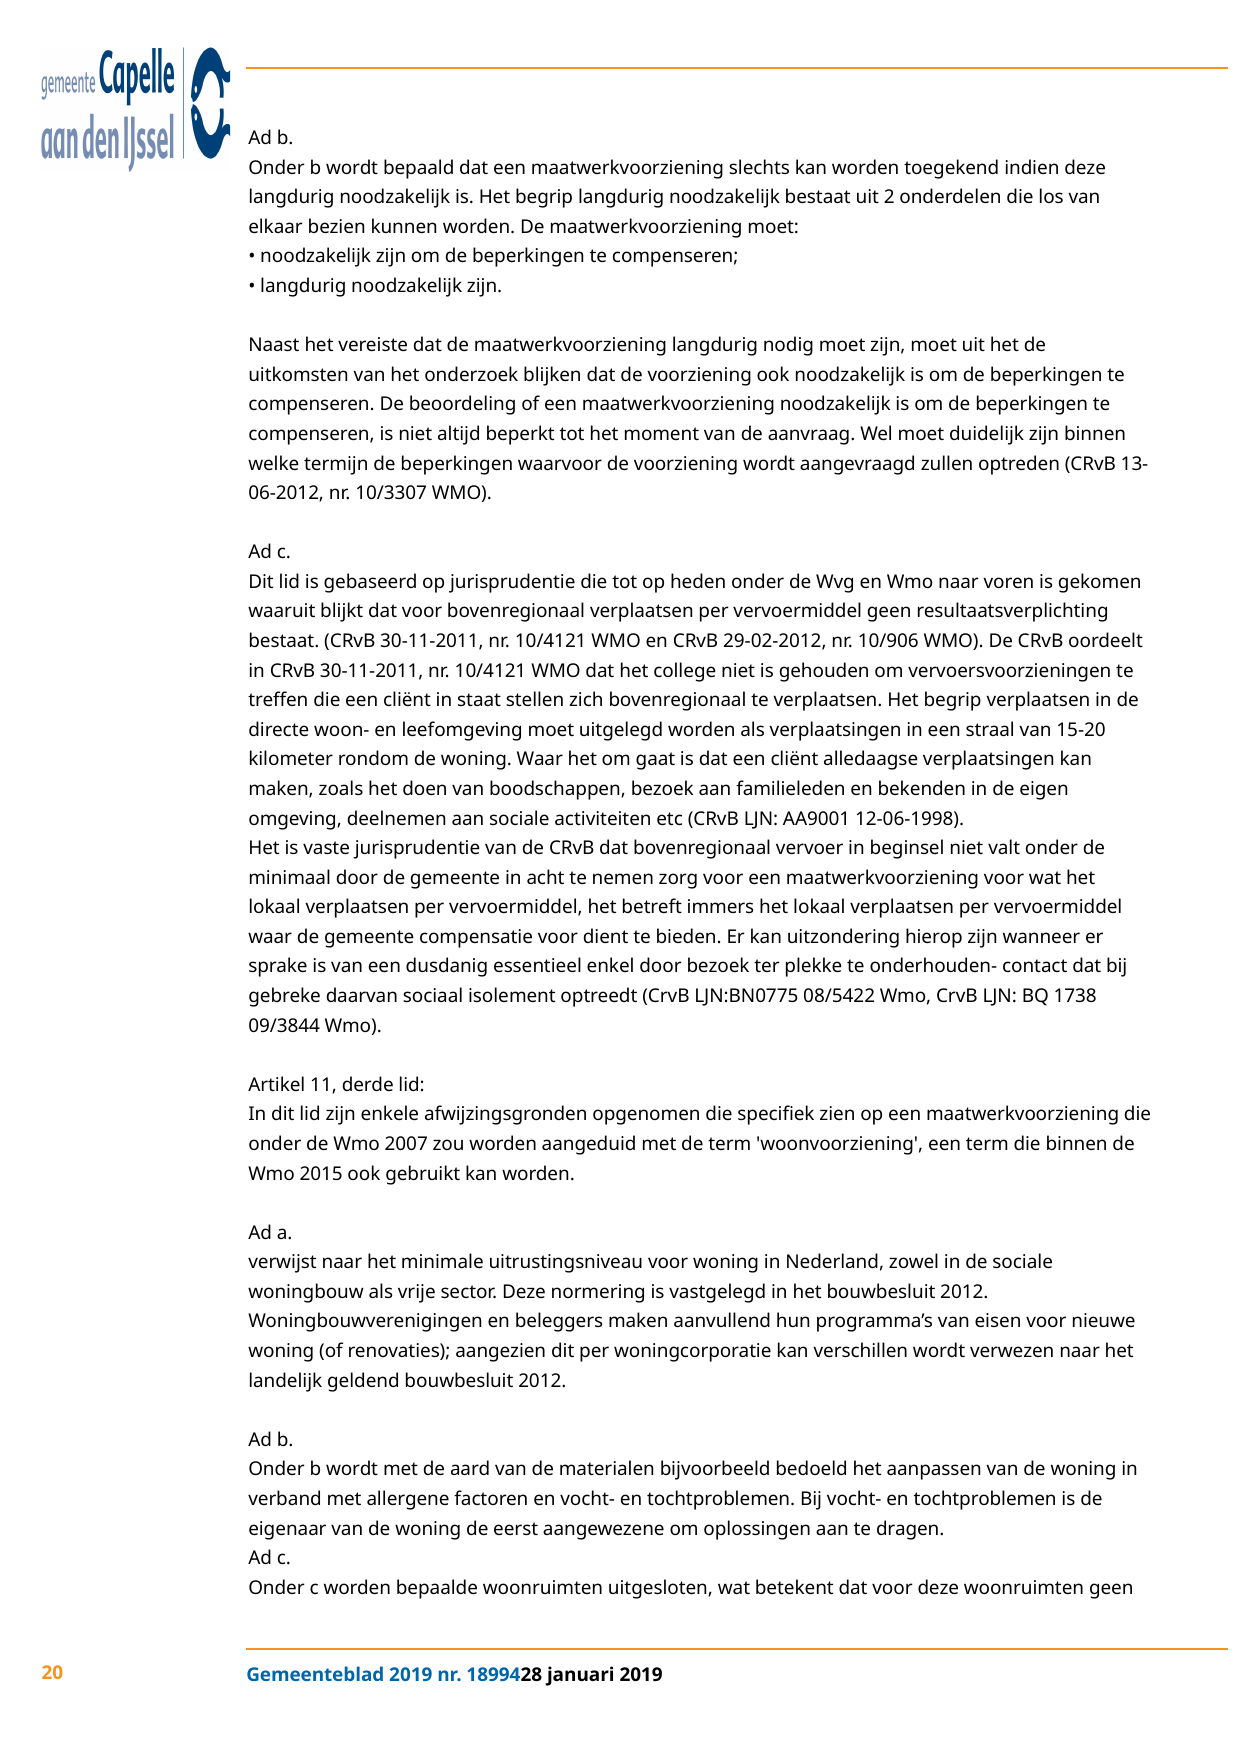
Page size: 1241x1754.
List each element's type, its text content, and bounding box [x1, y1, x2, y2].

text Het is vaste jurisprudentie van de CRvB dat bovenregionaal vervoer in beginsel niet valt onder de minimaal door de gemeente in acht te nemen zorg voor een maatwerkvoorziening voor wat het lokaal verplaatsen per vervoermiddel, het betreft immers het lokaal verplaatsen per vervoermiddel waar de gemeente compensatie voor dient te bieden. Er kan uitzondering hierop zijn wanneer er sprake is van een dusdanig essentieel enkel door bezoek ter plekke te onderhouden- contact dat bij gebreke daarvan sociaal isolement optreedt (CrvB LJN:BN0775 08/5422 Wmo, CrvB LJN: BQ 1738 09/3844 Wmo). [248, 834, 1152, 1038]
text Artikel 11, derde lid: [248, 1071, 1152, 1097]
text Onder b wordt bepaald dat een maatwerkvoorziening slechts kan worden toegekend indien deze langdurig noodzakelijk is. Het begrip langdurig noodzakelijk bestaat uit 2 onderdelen die los van elkaar bezien kunnen worden. De maatwerkvoorziening moet: [248, 154, 1152, 239]
text Ad c. [248, 538, 1152, 564]
picture [41, 47, 231, 172]
text Onder b wordt met de aard van de materialen bijvoorbeeld bedoeld het aanpassen van de woning in verband met allergene factoren en vocht- en tochtproblemen. Bij vocht- en tochtproblemen is de eigenaar van de woning de eerst aangewezene om oplossingen aan te dragen. [248, 1456, 1152, 1541]
text Naast het vereiste dat de maatwerkvoorziening langdurig nodig moet zijn, moet uit het de uitkomsten van het onderzoek blijken dat de voorziening ook noodzakelijk is om de beperkingen te compenseren. De beoordeling of een maatwerkvoorziening noodzakelijk is om de beperkingen te compenseren, is niet altijd beperkt tot het moment van de aanvraag. Wel moet duidelijk zijn binnen welke termijn de beperkingen waarvoor de voorziening wordt aangevraagd zullen optreden (CRvB 13-06-2012, nr. 10/3307 WMO). [248, 331, 1152, 505]
text Ad a. [248, 1219, 1152, 1245]
text Ad b. [248, 124, 1152, 150]
text Dit lid is gebaseerd op jurisprudentie die tot op heden onder de Wvg en Wmo naar voren is gekomen waaruit blijkt dat voor bovenregionaal verplaatsen per vervoermiddel geen resultaatsverplichting bestaat. (CRvB 30-11-2011, nr. 10/4121 WMO en CRvB 29-02-2012, nr. 10/906 WMO). De CRvB oordeelt in CRvB 30-11-2011, nr. 10/4121 WMO dat het college niet is gehouden om vervoersvoorzieningen te treffen die een cliënt in staat stellen zich bovenregionaal te verplaatsen. Het begrip verplaatsen in de directe woon- en leefomgeving moet uitgelegd worden als verplaatsingen in een straal van 15-20 kilometer rondom de woning. Waar het om gaat is dat een cliënt alledaagse verplaatsingen kan maken, zoals het doen van boodschappen, bezoek aan familieleden en bekenden in de eigen omgeving, deelnemen aan sociale activiteiten etc (CRvB LJN: AA9001 12-06-1998). [248, 568, 1152, 831]
text Ad c. [248, 1544, 1152, 1570]
text • langdurig noodzakelijk zijn. [248, 272, 1152, 298]
text Onder c worden bepaalde woonruimten uitgesloten, wat betekent dat voor deze woonruimten geen [248, 1574, 1152, 1600]
text In dit lid zijn enkele afwijzingsgronden opgenomen die specifiek zien op een maatwerkvoorziening die onder de Wmo 2007 zou worden aangeduid met de term 'woonvoorziening', een term die binnen de Wmo 2015 ook gebruikt kan worden. [248, 1101, 1152, 1186]
text verwijst naar het minimale uitrustingsniveau voor woning in Nederland, zowel in de sociale woningbouw als vrije sector. Deze normering is vastgelegd in het bouwbesluit 2012. Woningbouwverenigingen en beleggers maken aanvullend hun programma’s van eisen voor nieuwe woning (of renovaties); aangezien dit per woningcorporatie kan verschillen wordt verwezen naar het landelijk geldend bouwbesluit 2012. [248, 1248, 1152, 1393]
text • noodzakelijk zijn om de beperkingen te compenseren; [248, 243, 1152, 268]
text Ad b. [248, 1426, 1152, 1452]
